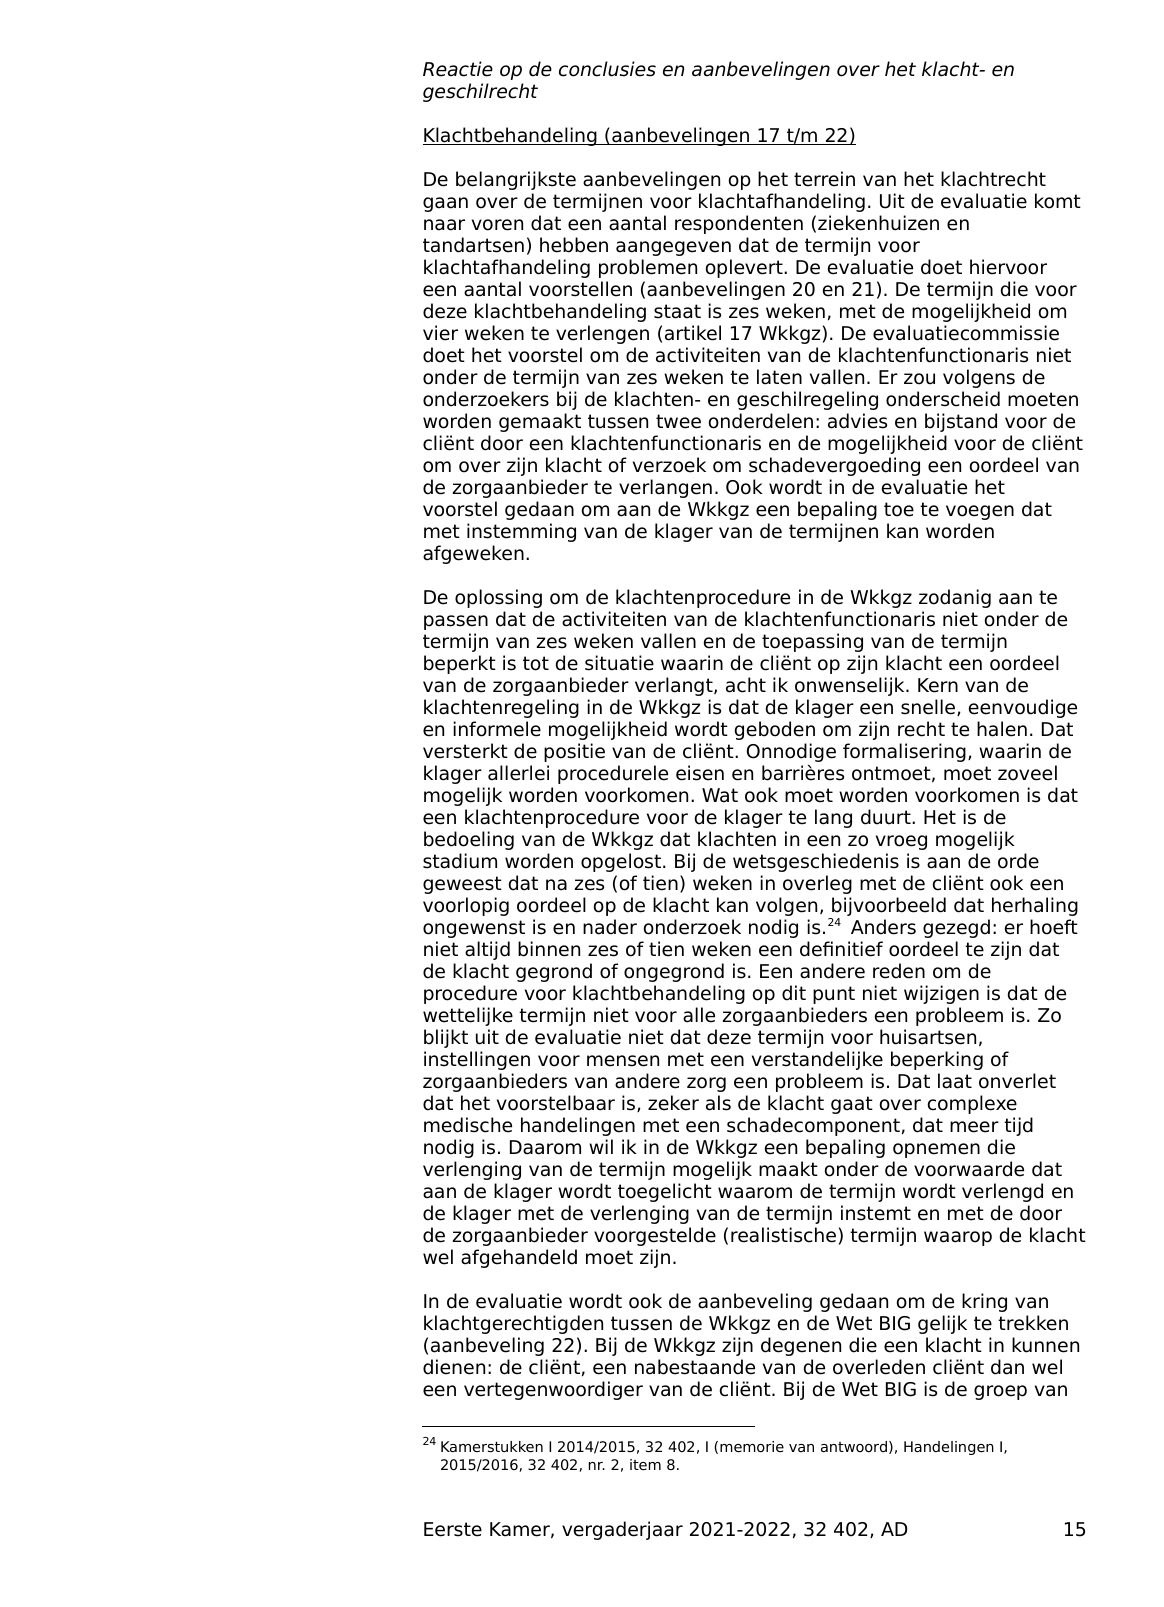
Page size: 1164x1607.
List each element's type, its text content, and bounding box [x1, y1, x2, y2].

subtitle Reactie op de conclusies en aanbevelingen over het klacht- en geschilrecht [422, 59, 1087, 103]
text De belangrijkste aanbevelingen op het terrein van het klachtrecht gaan over de termijnen voor klachtafhandeling. Uit de evaluatie komt naar voren dat een aantal respondenten (ziekenhuizen en tandartsen) hebben aangegeven dat de termijn voor klachtafhandeling problemen oplevert. De evaluatie doet hiervoor een aantal voorstellen (aanbevelingen 20 en 21). De termijn die voor deze klachtbehandeling staat is zes weken, met de mogelijkheid om vier weken te verlengen (artikel 17 Wkkgz). De evaluatiecommissie doet het voorstel om de activiteiten van de klachtenfunctionaris niet onder de termijn van zes weken te laten vallen. Er zou volgens de onderzoekers bij de klachten- en geschilregeling onderscheid moeten worden gemaakt tussen twee onderdelen: advies en bijstand voor de cliënt door een klachtenfunctionaris en de mogelijkheid voor de cliënt om over zijn klacht of verzoek om schadevergoeding een oordeel van de zorgaanbieder te verlangen. Ook wordt in de evaluatie het voorstel gedaan om aan de Wkkgz een bepaling toe te voegen dat met instemming van de klager van de termijnen kan worden afgeweken. [422, 169, 1087, 565]
subtitle Klachtbehandeling (aanbevelingen 17 t/m 22) [422, 125, 1087, 147]
text De oplossing om de klachtenprocedure in de Wkkgz zodanig aan te passen dat de activiteiten van de klachtenfunctionaris niet onder de termijn van zes weken vallen en de toepassing van de termijn beperkt is tot de situatie waarin de cliënt op zijn klacht een oordeel van de zorgaanbieder verlangt, acht ik onwenselijk. Kern van de klachtenregeling in de Wkkgz is dat de klager een snelle, eenvoudige en informele mogelijkheid wordt geboden om zijn recht te halen. Dat versterkt de positie van de cliënt. Onnodige formalisering, waarin de klager allerlei procedurele eisen en barrières ontmoet, moet zoveel mogelijk worden voorkomen. Wat ook moet worden voorkomen is dat een klachtenprocedure voor de klager te lang duurt. Het is de bedoeling van de Wkkgz dat klachten in een zo vroeg mogelijk stadium worden opgelost. Bij de wetsgeschiedenis is aan de orde geweest dat na zes (of tien) weken in overleg met de cliënt ook een voorlopig oordeel op de klacht kan volgen, bijvoorbeeld dat herhaling ongewenst is en nader onderzoek nodig is. Anders gezegd: er hoeft niet altijd binnen zes of tien weken een definitief oordeel te zijn dat de klacht gegrond of ongegrond is. Een andere reden om de procedure voor klachtbehandeling op dit punt niet wijzigen is dat de wettelijke termijn niet voor alle zorgaanbieders een probleem is. Zo blijkt uit de evaluatie niet dat deze termijn voor huisartsen, instellingen voor mensen met een verstandelijke beperking of zorgaanbieders van andere zorg een probleem is. Dat laat onverlet dat het voorstelbaar is, zeker als de klacht gaat over complexe medische handelingen met een schadecomponent, dat meer tijd nodig is. Daarom wil ik in de Wkkgz een bepaling opnemen die verlenging van de termijn mogelijk maakt onder de voorwaarde dat aan de klager wordt toegelicht waarom de termijn wordt verlengd en de klager met de verlenging van de termijn instemt en met de door de zorgaanbieder voorgestelde (realistische) termijn waarop de klacht wel afgehandeld moet zijn. [422, 587, 1087, 1268]
text In de evaluatie wordt ook de aanbeveling gedaan om de kring van klachtgerechtigden tussen de Wkkgz en de Wet BIG gelijk te trekken (aanbeveling 22). Bij de Wkkgz zijn degenen die een klacht in kunnen dienen: de cliënt, een nabestaande van de overleden cliënt dan wel een vertegenwoordiger van de cliënt. Bij de Wet BIG is de groep van [422, 1291, 1087, 1401]
text Kamerstukken I 2014/2015, 32 402, I (memorie van antwoord), Handelingen I, 2015/2016, 32 402, nr. 2, item 8. [422, 1435, 1087, 1474]
